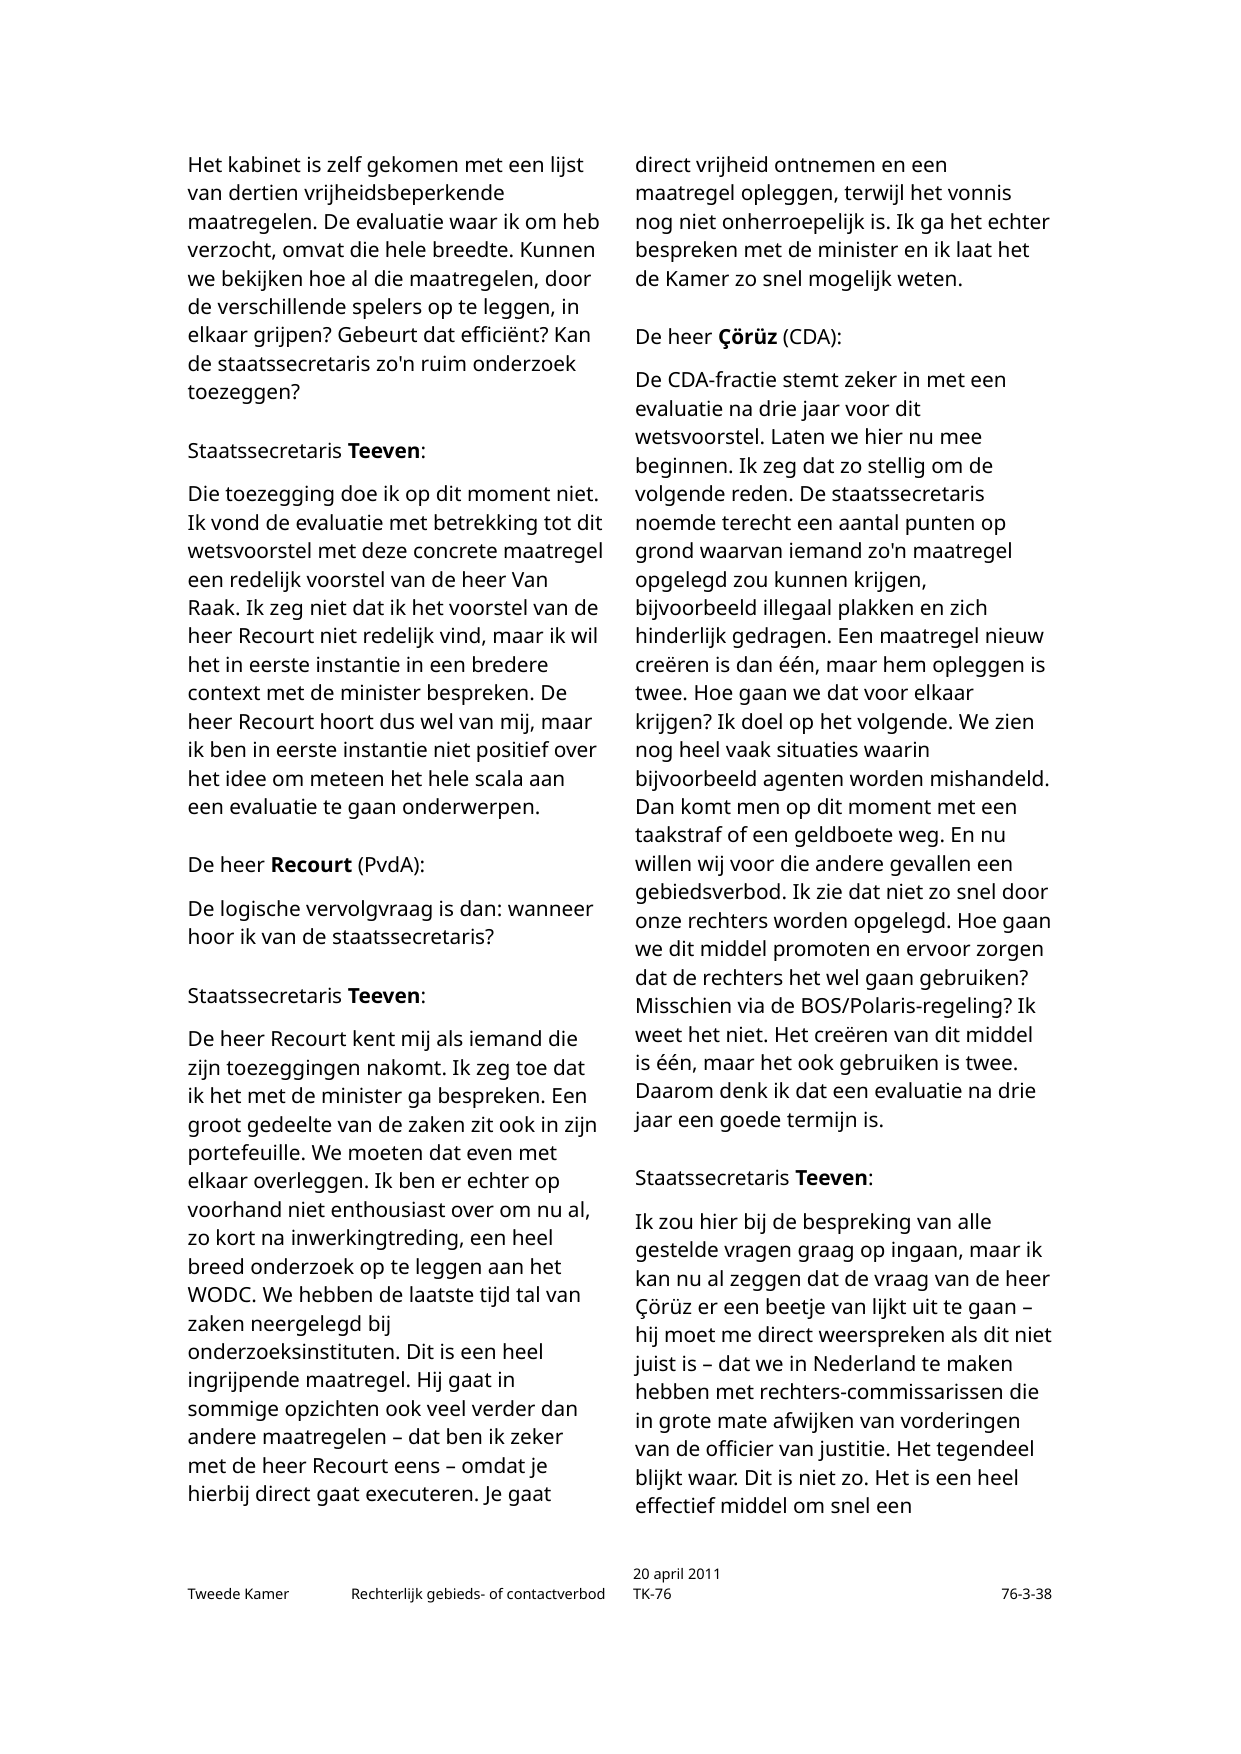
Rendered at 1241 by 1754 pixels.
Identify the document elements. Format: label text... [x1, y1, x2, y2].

text De heer Çörüz (CDA): [635, 322, 1053, 351]
text Die toezegging doe ik op dit moment niet. Ik vond de evaluatie met betrekking tot dit wetsvoorstel met deze concrete maatregel een redelijk voorstel van de heer Van Raak. Ik zeg niet dat ik het voorstel van de heer Recourt niet redelijk vind, maar ik wil het in eerste instantie in een bredere context met de minister bespreken. De heer Recourt hoort dus wel van mij, maar ik ben in eerste instantie niet positief over het idee om meteen het hele scala aan een evaluatie te gaan onderwerpen. [187, 479, 605, 821]
text direct vrijheid ontnemen en een maatregel opleggen, terwijl het vonnis nog niet onherroepelijk is. Ik ga het echter bespreken met de minister en ik laat het de Kamer zo snel mogelijk weten. [635, 150, 1053, 292]
text De logische vervolgvraag is dan: wanneer hoor ik van de staatssecretaris? [187, 894, 605, 951]
text Het kabinet is zelf gekomen met een lijst van dertien vrijheidsbeperkende maatregelen. De evaluatie waar ik om heb verzocht, omvat die hele breedte. Kunnen we bekijken hoe al die maatregelen, door de verschillende spelers op te leggen, in elkaar grijpen? Gebeurt dat efficiënt? Kan de staatssecretaris zo'n ruim onderzoek toezeggen? [187, 150, 605, 406]
text Staatssecretaris Teeven: [635, 1163, 1053, 1192]
text De CDA-fractie stemt zeker in met een evaluatie na drie jaar voor dit wetsvoorstel. Laten we hier nu mee beginnen. Ik zeg dat zo stellig om de volgende reden. De staatssecretaris noemde terecht een aantal punten op grond waarvan iemand zo'n maatregel opgelegd zou kunnen krijgen, bijvoorbeeld illegaal plakken en zich hinderlijk gedragen. Een maatregel nieuw creëren is dan één, maar hem opleggen is twee. Hoe gaan we dat voor elkaar krijgen? Ik doel op het volgende. We zien nog heel vaak situaties waarin bijvoorbeeld agenten worden mishandeld. Dan komt men op dit moment met een taakstraf of een geldboete weg. En nu willen wij voor die andere gevallen een gebiedsverbod. Ik zie dat niet zo snel door onze rechters worden opgelegd. Hoe gaan we dit middel promoten en ervoor zorgen dat de rechters het wel gaan gebruiken? Misschien via de BOS/Polaris-regeling? Ik weet het niet. Het creëren van dit middel is één, maar het ook gebruiken is twee. Daarom denk ik dat een evaluatie na drie jaar een goede termijn is. [635, 366, 1053, 1133]
text Staatssecretaris Teeven: [187, 981, 605, 1009]
text De heer Recourt kent mij als iemand die zijn toezeggingen nakomt. Ik zeg toe dat ik het met de minister ga bespreken. Een groot gedeelte van de zaken zit ook in zijn portefeuille. We moeten dat even met elkaar overleggen. Ik ben er echter op voorhand niet enthousiast over om nu al, zo kort na inwerkingtreding, een heel breed onderzoek op te leggen aan het WODC. We hebben de laatste tijd tal van zaken neergelegd bij onderzoeksinstituten. Dit is een heel ingrijpende maatregel. Hij gaat in sommige opzichten ook veel verder dan andere maatregelen – dat ben ik zeker met de heer Recourt eens – omdat je hierbij direct gaat executeren. Je gaat [187, 1024, 605, 1508]
text Staatssecretaris Teeven: [187, 436, 605, 464]
text De heer Recourt (PvdA): [187, 851, 605, 879]
text Ik zou hier bij de bespreking van alle gestelde vragen graag op ingaan, maar ik kan nu al zeggen dat de vraag van de heer Çörüz er een beetje van lijkt uit te gaan – hij moet me direct weerspreken als dit niet juist is – dat we in Nederland te maken hebben met rechters-commissarissen die in grote mate afwijken van vorderingen van de officier van justitie. Het tegendeel blijkt waar. Dit is niet zo. Het is een heel effectief middel om snel een [635, 1207, 1053, 1520]
